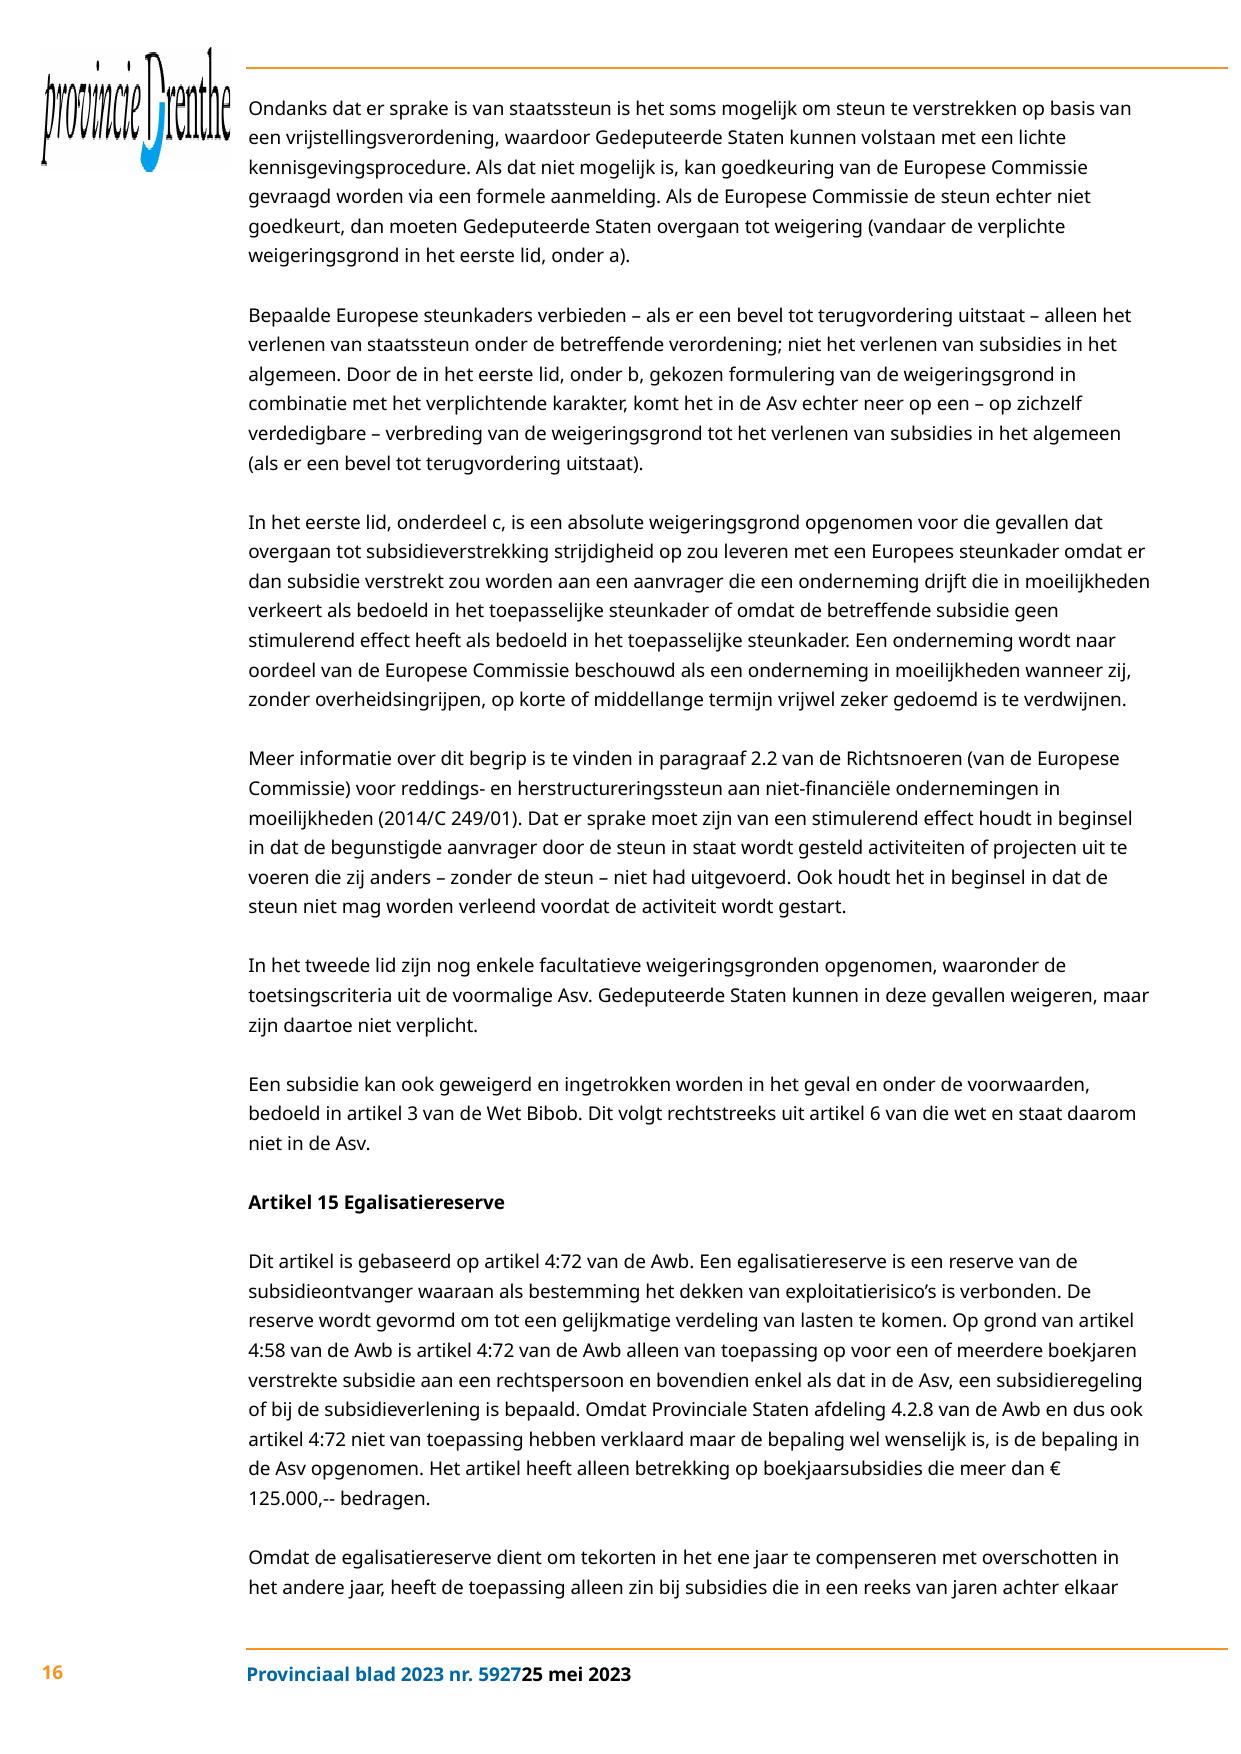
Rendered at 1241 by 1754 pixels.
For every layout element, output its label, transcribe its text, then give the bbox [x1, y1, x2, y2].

text Artikel 15 Egalisatiereserve [248, 1189, 1152, 1215]
text Omdat de egalisatiereserve dient om tekorten in het ene jaar te compenseren met overschotten in het andere jaar, heeft de toepassing alleen zin bij subsidies die in een reeks van jaren achter elkaar [248, 1544, 1152, 1600]
text Dit artikel is gebaseerd op artikel 4:72 van de Awb. Een egalisatiereserve is een reserve van de subsidieontvanger waaraan als bestemming het dekken van exploitatierisico’s is verbonden. De reserve wordt gevormd om tot een gelijkmatige verdeling van lasten te komen. Op grond van artikel 4:58 van de Awb is artikel 4:72 van de Awb alleen van toepassing op voor een of meerdere boekjaren verstrekte subsidie aan een rechtspersoon en bovendien enkel als dat in de Asv, een subsidieregeling of bij de subsidieverlening is bepaald. Omdat Provinciale Staten afdeling 4.2.8 van de Awb en dus ook artikel 4:72 niet van toepassing hebben verklaard maar de bepaling wel wenselijk is, is de bepaling in de Asv opgenomen. Het artikel heeft alleen betrekking op boekjaarsubsidies die meer dan € 125.000,-- bedragen. [248, 1248, 1152, 1511]
text Bepaalde Europese steunkaders verbieden – als er een bevel tot terugvordering uitstaat – alleen het verlenen van staatssteun onder de betreffende verordening; niet het verlenen van subsidies in het algemeen. Door de in het eerste lid, onder b, gekozen formulering van de weigeringsgrond in combinatie met het verplichtende karakter, komt het in de Asv echter neer op een – op zichzelf verdedigbare – verbreding van de weigeringsgrond tot het verlenen van subsidies in het algemeen (als er een bevel tot terugvordering uitstaat). [248, 302, 1152, 476]
text Ondanks dat er sprake is van staatssteun is het soms mogelijk om steun te verstrekken op basis van een vrijstellingsverordening, waardoor Gedeputeerde Staten kunnen volstaan met een lichte kennisgevingsprocedure. Als dat niet mogelijk is, kan goedkeuring van de Europese Commissie gevraagd worden via een formele aanmelding. Als de Europese Commissie de steun echter niet goedkeurt, dan moeten Gedeputeerde Staten overgaan tot weigering (vandaar de verplichte weigeringsgrond in het eerste lid, onder a). [248, 95, 1152, 268]
text Meer informatie over dit begrip is te vinden in paragraaf 2.2 van de Richtsnoeren (van de Europese Commissie) voor reddings- en herstructureringssteun aan niet-financiële ondernemingen in moeilijkheden (2014/C 249/01). Dat er sprake moet zijn van een stimulerend effect houdt in beginsel in dat de begunstigde aanvrager door de steun in staat wordt gesteld activiteiten of projecten uit te voeren die zij anders – zonder de steun – niet had uitgevoerd. Ook houdt het in beginsel in dat de steun niet mag worden verleend voordat de activiteit wordt gestart. [248, 746, 1152, 919]
text In het eerste lid, onderdeel c, is een absolute weigeringsgrond opgenomen voor die gevallen dat overgaan tot subsidieverstrekking strijdigheid op zou leveren met een Europees steunkader omdat er dan subsidie verstrekt zou worden aan een aanvrager die een onderneming drijft die in moeilijkheden verkeert als bedoeld in het toepasselijke steunkader of omdat de betreffende subsidie geen stimulerend effect heeft als bedoeld in het toepasselijke steunkader. Een onderneming wordt naar oordeel van de Europese Commissie beschouwd als een onderneming in moeilijkheden wanneer zij, zonder overheidsingrijpen, op korte of middellange termijn vrijwel zeker gedoemd is te verdwijnen. [248, 509, 1152, 712]
text Een subsidie kan ook geweigerd en ingetrokken worden in het geval en onder de voorwaarden, bedoeld in artikel 3 van de Wet Bibob. Dit volgt rechtstreeks uit artikel 6 van die wet en staat daarom niet in de Asv. [248, 1071, 1152, 1156]
text In het tweede lid zijn nog enkele facultatieve weigeringsgronden opgenomen, waaronder de toetsingscriteria uit de voormalige Asv. Gedeputeerde Staten kunnen in deze gevallen weigeren, maar zijn daartoe niet verplicht. [248, 953, 1152, 1038]
picture [41, 47, 231, 172]
